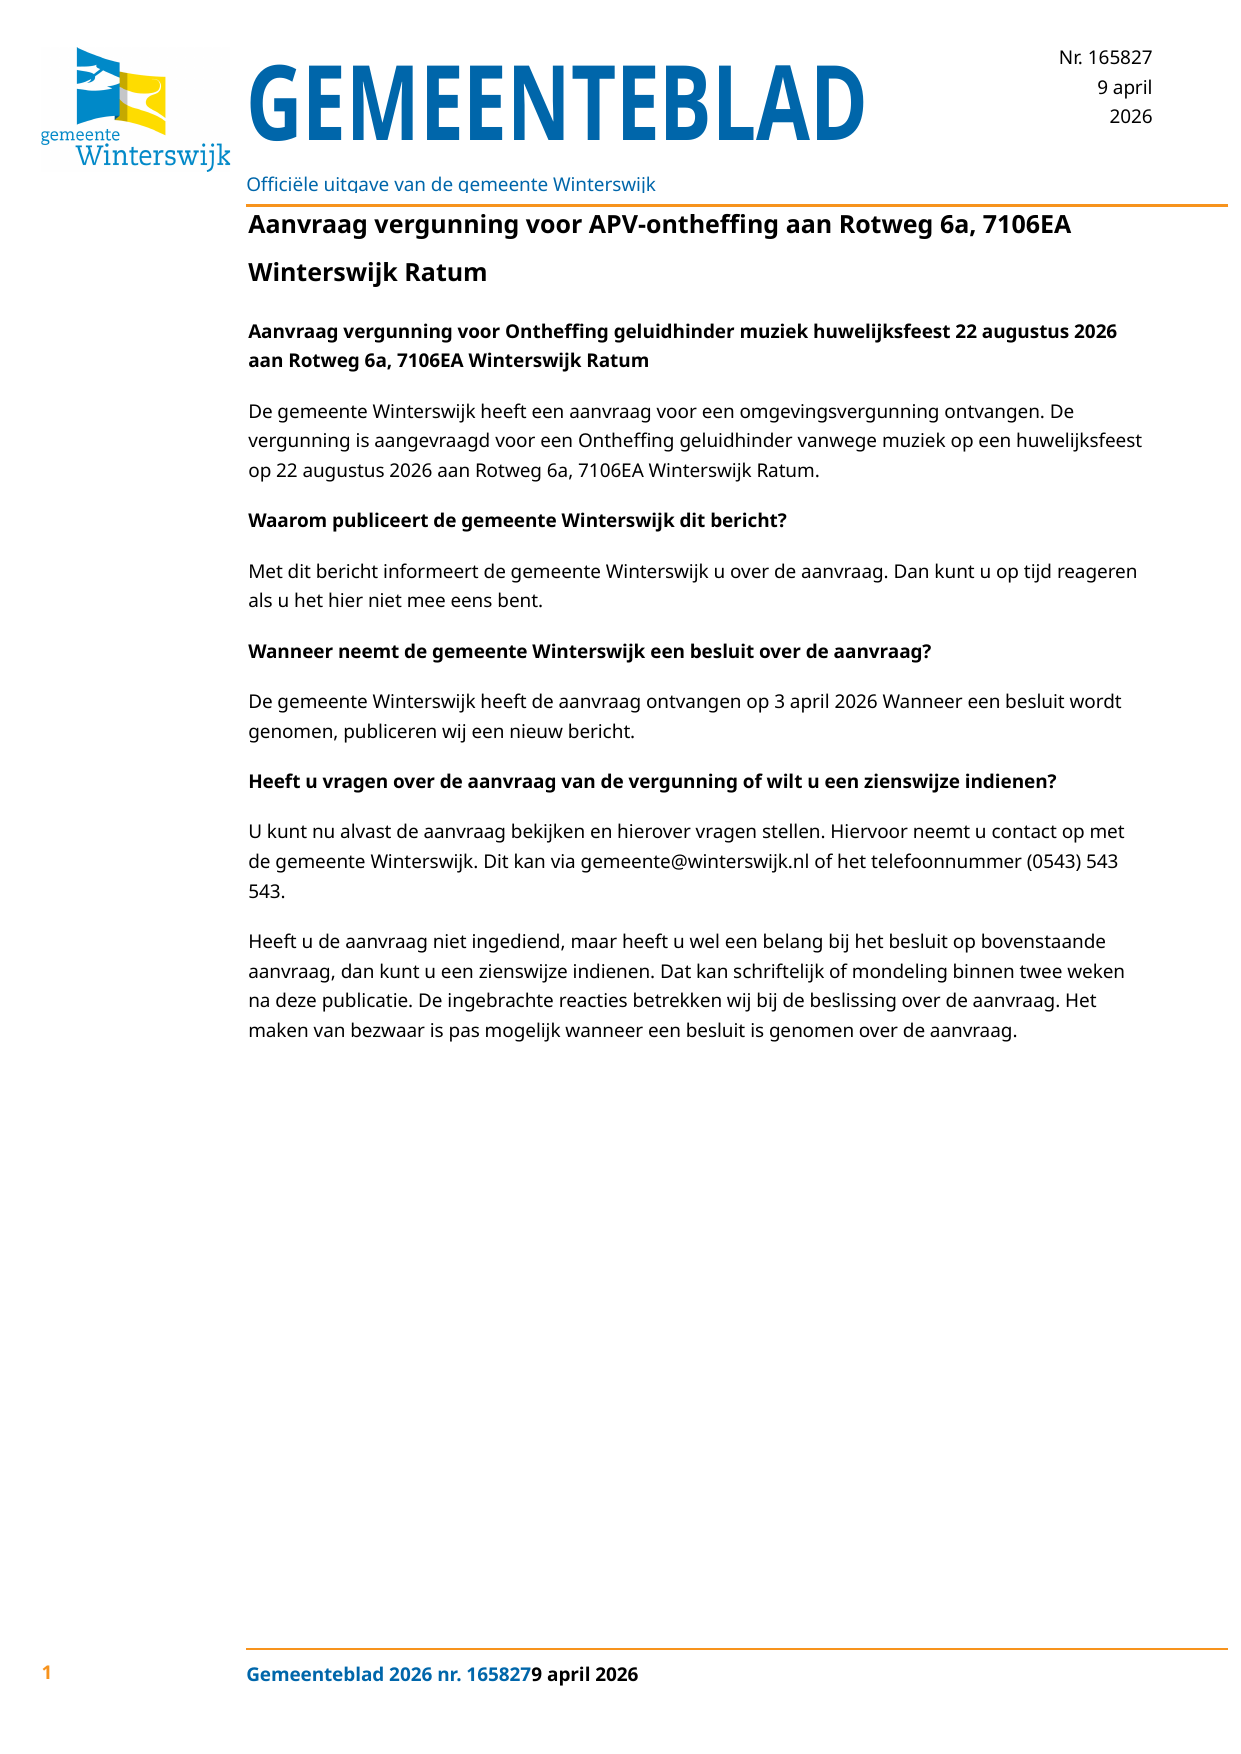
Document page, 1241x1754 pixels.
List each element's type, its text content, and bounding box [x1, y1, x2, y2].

picture [225, 153, 231, 162]
text U kunt nu alvast de aanvraag bekijken en hierover vragen stellen. Hiervoor neemt u contact op met de gemeente Winterswijk. Dit kan via gemeente@winterswijk.nl of het telefoonnummer (0543) 543 543. [248, 819, 1152, 904]
text Met dit bericht informeert de gemeente Winterswijk u over de aanvraag. Dan kunt u op tijd reageren als u het hier niet mee eens bent. [248, 558, 1152, 613]
text De gemeente Winterswijk heeft de aanvraag ontvangen op 3 april 2026 Wanneer een besluit wordt genomen, publiceren wij een nieuw bericht. [248, 688, 1152, 744]
text Heeft u de aanvraag niet ingediend, maar heeft u wel een belang bij het besluit op bovenstaande aanvraag, dan kunt u een zienswijze indienen. Dat kan schriftelijk of mondeling binnen twee weken na deze publicatie. De ingebrachte reacties betrekken wij bij de beslissing over de aanvraag. Het maken van bezwaar is pas mogelijk wanneer een besluit is genomen over de aanvraag. [248, 928, 1152, 1043]
text Aanvraag vergunning voor APV-ontheffing aan Rotweg 6a, 7106EA Winterswijk Ratum [248, 207, 1152, 288]
picture [41, 47, 231, 172]
text Wanneer neemt de gemeente Winterswijk een besluit over de aanvraag? [248, 638, 1152, 664]
text De gemeente Winterswijk heeft een aanvraag voor een omgevingsvergunning ontvangen. De vergunning is aangevraagd voor een Ontheffing geluidhinder vanwege muziek op een huwelijksfeest op 22 augustus 2026 aan Rotweg 6a, 7106EA Winterswijk Ratum. [248, 398, 1152, 483]
text Waarom publiceert de gemeente Winterswijk dit bericht? [248, 507, 1152, 533]
text Heeft u vragen over de aanvraag van de vergunning of wilt u een zienswijze indienen? [248, 768, 1152, 794]
text Aanvraag vergunning voor Ontheffing geluidhinder muziek huwelijksfeest 22 augustus 2026 aan Rotweg 6a, 7106EA Winterswijk Ratum [248, 318, 1152, 373]
